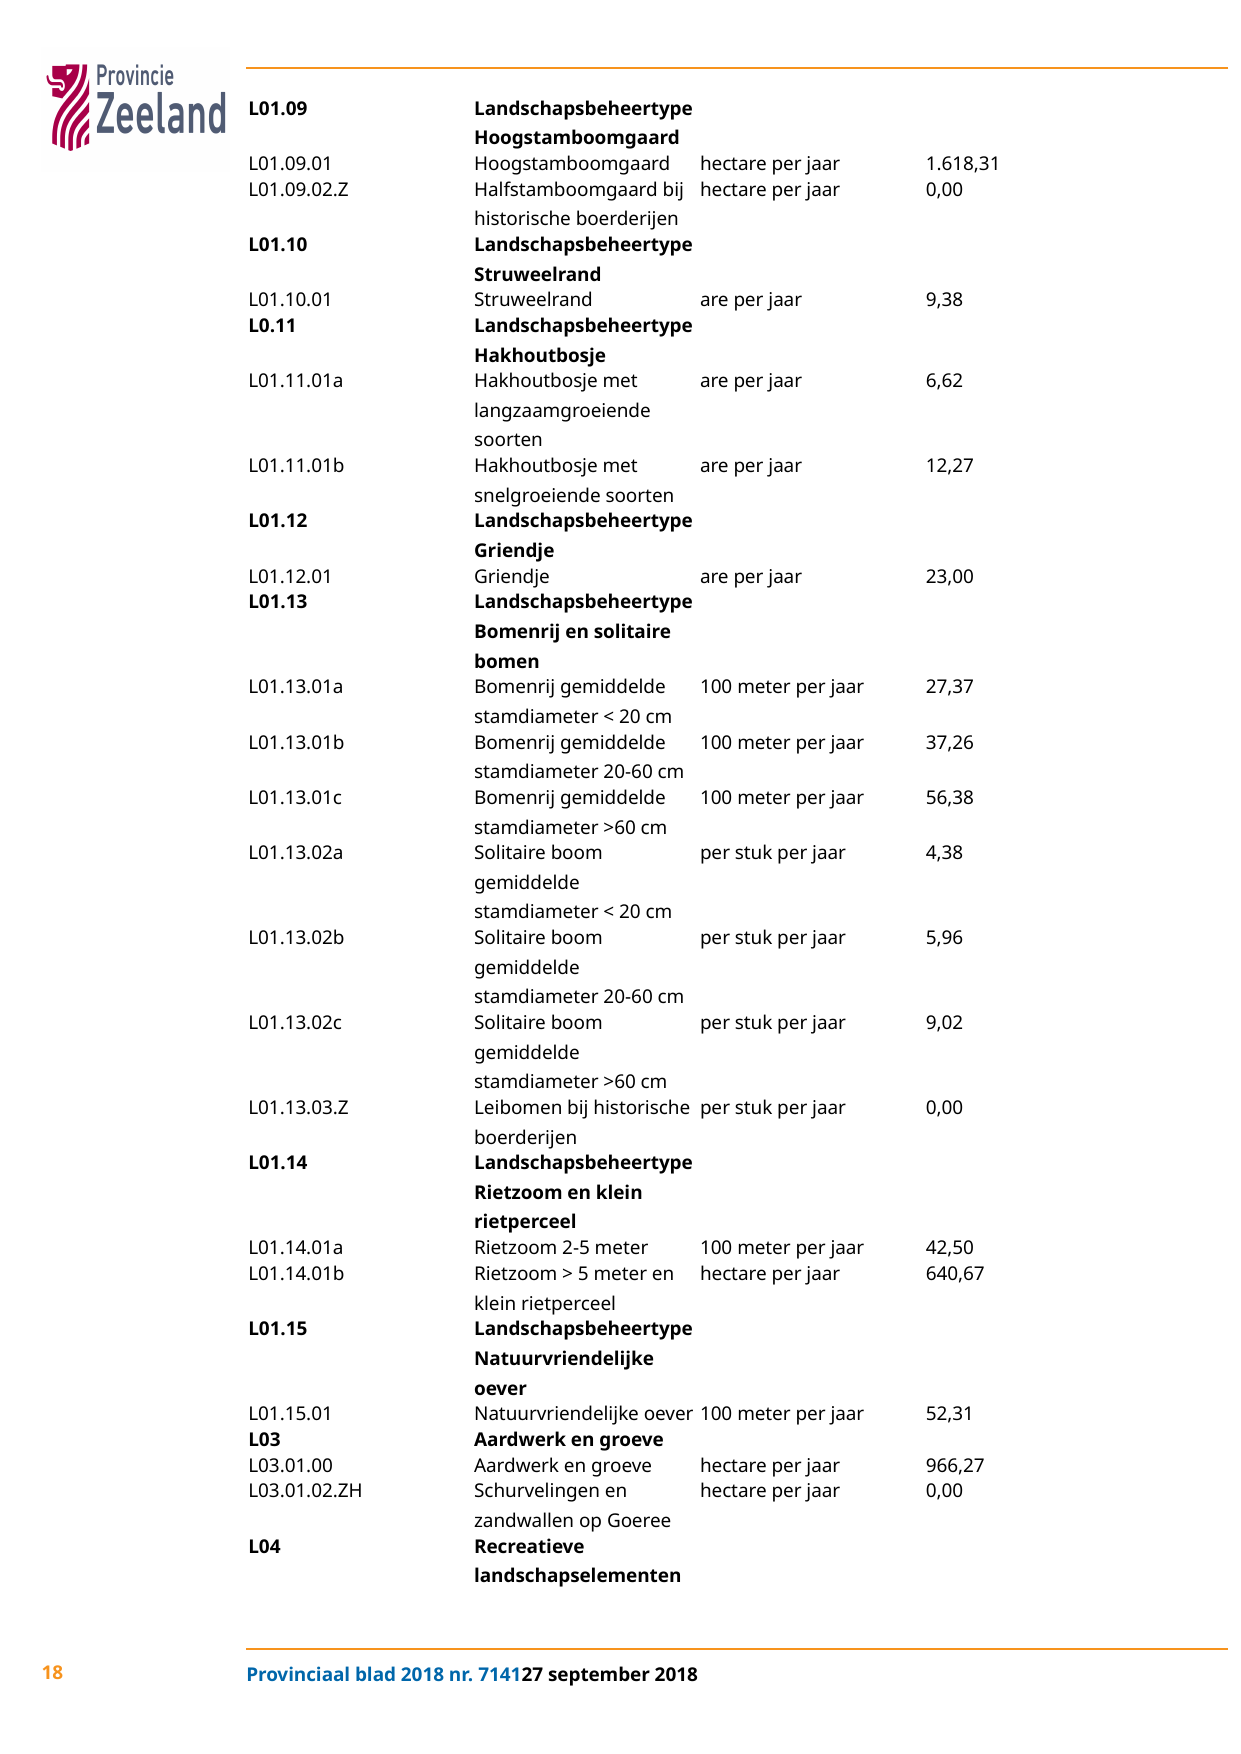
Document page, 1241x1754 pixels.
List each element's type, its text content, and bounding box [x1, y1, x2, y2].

table_cell L01.09 [248, 95, 474, 150]
table_cell per stuk per jaar [700, 1009, 926, 1094]
table_cell Hakhoutbosje met langzaamgroeiende soorten [474, 368, 700, 452]
table_cell Bomenrij gemiddelde stamdiameter 20-60 cm [474, 729, 700, 784]
table_cell L01.13.03.Z [248, 1094, 474, 1149]
table_cell Aardwerk en groeve [474, 1426, 700, 1452]
table_cell L01.14.01b [248, 1260, 474, 1316]
table_cell 42,50 [926, 1235, 1152, 1260]
table_cell Hakhoutbosje met snelgroeiende soorten [474, 453, 700, 508]
table_cell L01.10.01 [248, 286, 474, 312]
table_cell 100 meter per jaar [700, 729, 926, 784]
table_cell Griendje [474, 563, 700, 589]
table_cell hectare per jaar [700, 1452, 926, 1478]
table_cell Rietzoom > 5 meter en klein rietperceel [474, 1260, 700, 1316]
table_cell Recreatieve landschapselementen [474, 1533, 700, 1588]
table_cell [926, 589, 1152, 674]
table_cell [700, 1316, 926, 1400]
table_cell 23,00 [926, 563, 1152, 589]
table_cell [700, 1533, 926, 1588]
table_cell 100 meter per jaar [700, 674, 926, 729]
table_cell hectare per jaar [700, 176, 926, 231]
table_cell L01.10 [248, 231, 474, 286]
table_cell [926, 1316, 1152, 1400]
table_cell Landschapsbeheertype Struweelrand [474, 231, 700, 286]
table_cell [700, 508, 926, 563]
table_cell L01.13.01b [248, 729, 474, 784]
table_cell Solitaire boom gemiddelde stamdiameter 20-60 cm [474, 925, 700, 1009]
table_cell L01.13.02a [248, 840, 474, 924]
table_cell 27,37 [926, 674, 1152, 729]
table_cell 37,26 [926, 729, 1152, 784]
picture [41, 47, 231, 172]
table_cell 9,38 [926, 286, 1152, 312]
table_cell L01.13.01c [248, 784, 474, 839]
table_cell L01.09.01 [248, 150, 474, 176]
table_cell L01.11.01a [248, 368, 474, 452]
table_cell per stuk per jaar [700, 1094, 926, 1149]
table_cell L01.14.01a [248, 1235, 474, 1260]
table_cell L01.13.02b [248, 925, 474, 1009]
table_cell 640,67 [926, 1260, 1152, 1316]
table_cell L01.15 [248, 1316, 474, 1400]
table_cell Landschapsbeheertype Hakhoutbosje [474, 312, 700, 367]
table_cell Hoogstamboomgaard [474, 150, 700, 176]
table_cell [926, 312, 1152, 367]
table_cell [700, 312, 926, 367]
table_cell Solitaire boom gemiddelde stamdiameter < 20 cm [474, 840, 700, 924]
table_cell 9,02 [926, 1009, 1152, 1094]
table_cell 52,31 [926, 1400, 1152, 1426]
table_cell Leibomen bij historische boerderijen [474, 1094, 700, 1149]
table_cell L01.12 [248, 508, 474, 563]
table_cell 56,38 [926, 784, 1152, 839]
table_cell [926, 508, 1152, 563]
table_cell 4,38 [926, 840, 1152, 924]
table_cell are per jaar [700, 453, 926, 508]
table_cell Rietzoom 2-5 meter [474, 1235, 700, 1260]
table_cell per stuk per jaar [700, 840, 926, 924]
table_cell [926, 1150, 1152, 1234]
table_cell 0,00 [926, 1478, 1152, 1533]
table_cell Natuurvriendelijke oever [474, 1400, 700, 1426]
table_cell 12,27 [926, 453, 1152, 508]
table_cell Bomenrij gemiddelde stamdiameter < 20 cm [474, 674, 700, 729]
table_cell Landschapsbeheertype Rietzoom en klein rietperceel [474, 1150, 700, 1234]
table_cell [700, 1426, 926, 1452]
table_cell Landschapsbeheertype Natuurvriendelijke oever [474, 1316, 700, 1400]
table_cell 100 meter per jaar [700, 784, 926, 839]
table_cell 100 meter per jaar [700, 1235, 926, 1260]
table_cell [700, 95, 926, 150]
table_cell [700, 231, 926, 286]
table_cell are per jaar [700, 563, 926, 589]
table_cell L01.13.01a [248, 674, 474, 729]
table_cell L03.01.00 [248, 1452, 474, 1478]
table_cell 966,27 [926, 1452, 1152, 1478]
table_cell hectare per jaar [700, 1260, 926, 1316]
table_cell L0.11 [248, 312, 474, 367]
table_cell [926, 231, 1152, 286]
table_cell L01.13 [248, 589, 474, 674]
table_cell 1.618,31 [926, 150, 1152, 176]
table_cell Halfstamboomgaard bij historische boerderijen [474, 176, 700, 231]
table_cell [700, 589, 926, 674]
table_cell 0,00 [926, 176, 1152, 231]
table_cell L03.01.02.ZH [248, 1478, 474, 1533]
table_cell Landschapsbeheertype Hoogstamboomgaard [474, 95, 700, 150]
table_cell [926, 1426, 1152, 1452]
table_cell 5,96 [926, 925, 1152, 1009]
table_cell [926, 95, 1152, 150]
table_cell hectare per jaar [700, 150, 926, 176]
table_cell L03 [248, 1426, 474, 1452]
table_cell hectare per jaar [700, 1478, 926, 1533]
table_cell Solitaire boom gemiddelde stamdiameter >60 cm [474, 1009, 700, 1094]
table_cell 0,00 [926, 1094, 1152, 1149]
table_cell L01.11.01b [248, 453, 474, 508]
table_cell per stuk per jaar [700, 925, 926, 1009]
table_cell [700, 1150, 926, 1234]
table_cell 100 meter per jaar [700, 1400, 926, 1426]
table_cell Schurvelingen en zandwallen op Goeree [474, 1478, 700, 1533]
table_cell Landschapsbeheertype Griendje [474, 508, 700, 563]
table_cell 6,62 [926, 368, 1152, 452]
table_cell are per jaar [700, 368, 926, 452]
table_cell Aardwerk en groeve [474, 1452, 700, 1478]
table_cell L01.12.01 [248, 563, 474, 589]
table_cell L01.15.01 [248, 1400, 474, 1426]
table_cell L01.09.02.Z [248, 176, 474, 231]
table_cell Bomenrij gemiddelde stamdiameter >60 cm [474, 784, 700, 839]
table_cell are per jaar [700, 286, 926, 312]
table_cell L01.14 [248, 1150, 474, 1234]
table_cell L04 [248, 1533, 474, 1588]
table_cell [926, 1533, 1152, 1588]
table_cell Landschapsbeheertype Bomenrij en solitaire bomen [474, 589, 700, 674]
table_cell Struweelrand [474, 286, 700, 312]
table_cell L01.13.02c [248, 1009, 474, 1094]
